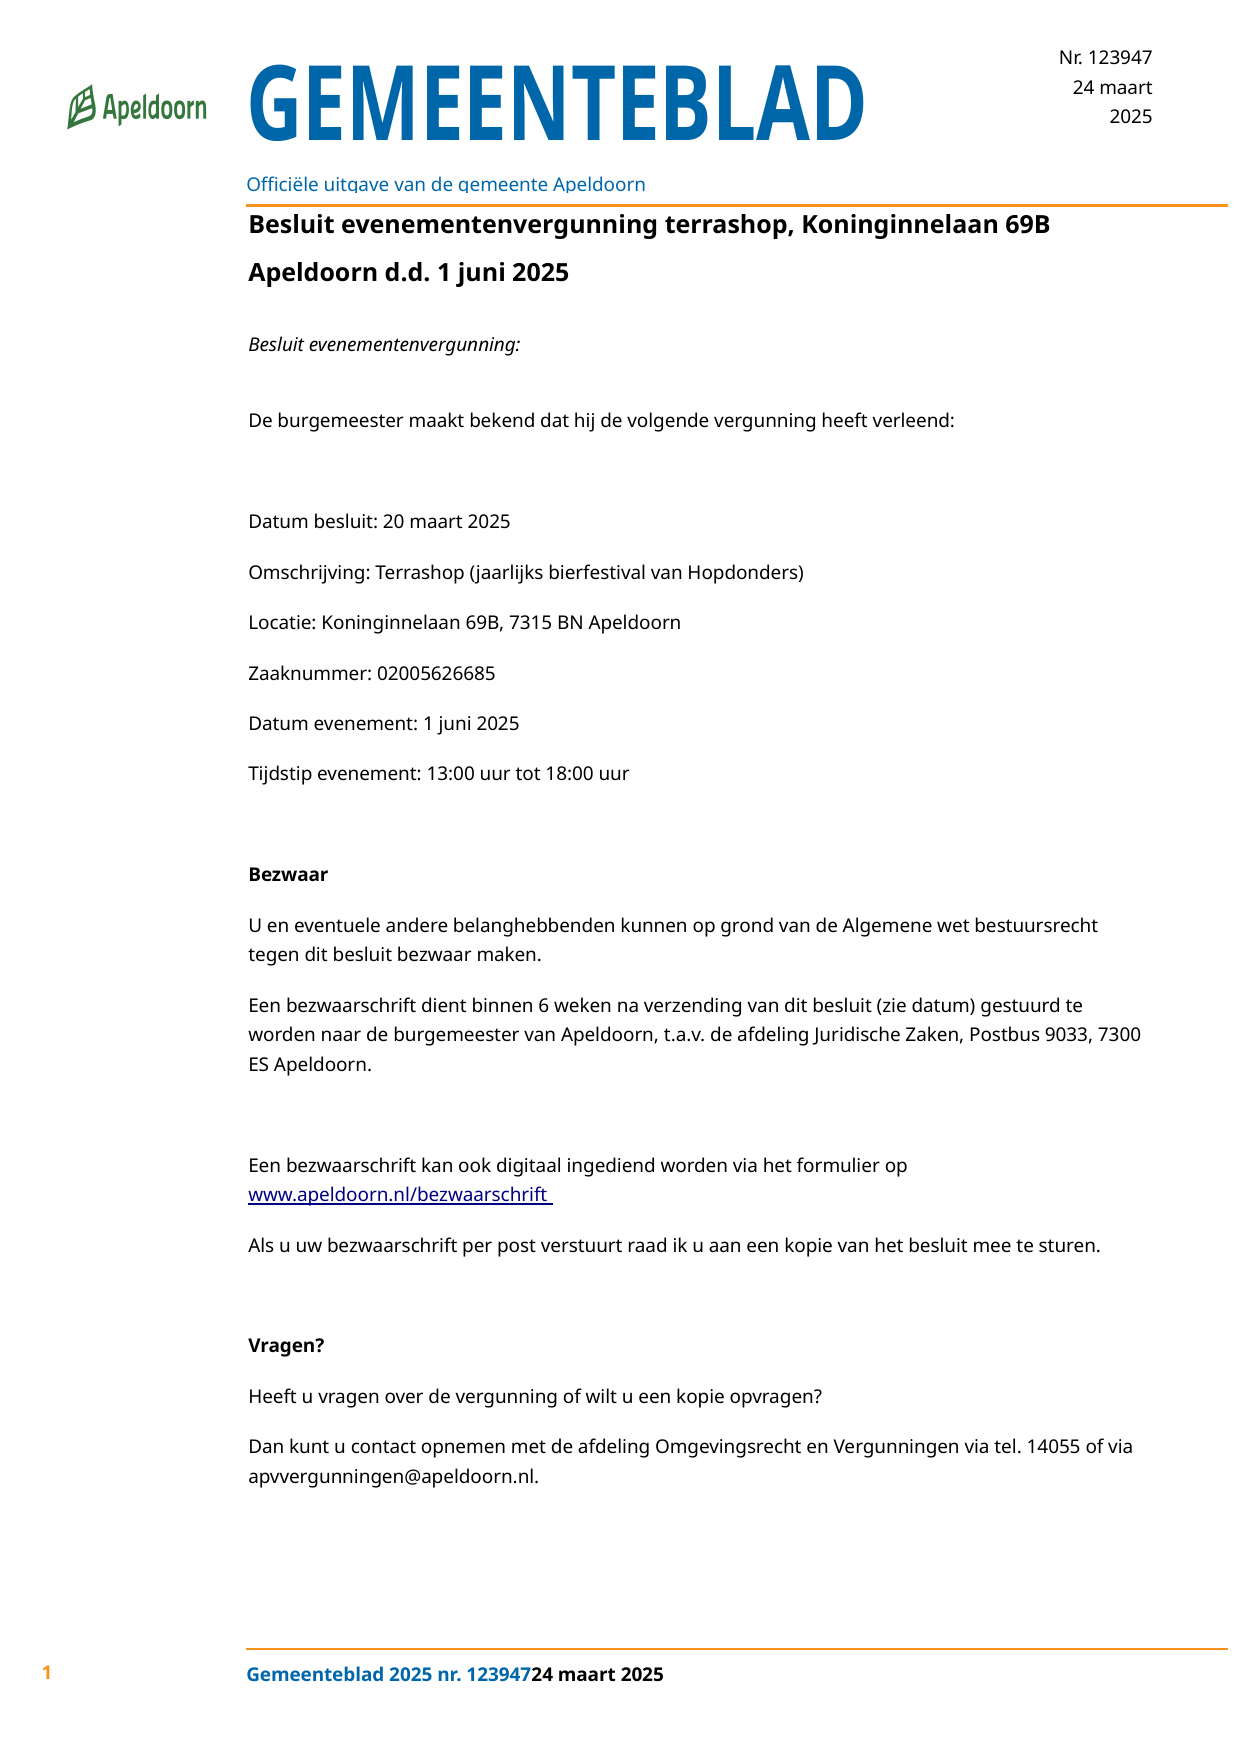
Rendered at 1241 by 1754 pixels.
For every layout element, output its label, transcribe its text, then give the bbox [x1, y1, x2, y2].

text Als u uw bezwaarschrift per post verstuurt raad ik u aan een kopie van het besluit mee te sturen. [248, 1232, 1152, 1257]
text Bezwaar [248, 861, 1152, 887]
text Datum besluit: 20 maart 2025 [248, 508, 1152, 534]
text Datum evenement: 1 juni 2025 [248, 710, 1152, 736]
text Tijdstip evenement: 13:00 uur tot 18:00 uur [248, 761, 1152, 786]
text Omschrijving: Terrashop (jaarlijks bierfestival van Hopdonders) [248, 559, 1152, 584]
picture [41, 47, 231, 172]
text Vragen? [248, 1333, 1152, 1358]
text Locatie: Koninginnelaan 69B, 7315 BN Apeldoorn [248, 609, 1152, 635]
text Heeft u vragen over de vergunning of wilt u een kopie opvragen? [248, 1383, 1152, 1409]
text Besluit evenementenvergunning: [248, 331, 1152, 357]
text Een bezwaarschrift kan ook digitaal ingediend worden via het formulier op www.apeldoorn.nl/bezwaarschrift [248, 1152, 1152, 1207]
text Zaaknummer: 02005626685 [248, 660, 1152, 685]
text Dan kunt u contact opnemen met de afdeling Omgevingsrecht en Vergunningen via tel. 14055 of via apvvergunningen@apeldoorn.nl. [248, 1433, 1152, 1489]
text De burgemeester maakt bekend dat hij de volgende vergunning heeft verleend: [248, 408, 1152, 433]
text Een bezwaarschrift dient binnen 6 weken na verzending van dit besluit (zie datum) gestuurd te worden naar de burgemeester van Apeldoorn, t.a.v. de afdeling Juridische Zaken, Postbus 9033, 7300 ES Apeldoorn. [248, 992, 1152, 1077]
text U en eventuele andere belanghebbenden kunnen op grond van de Algemene wet bestuursrecht tegen dit besluit bezwaar maken. [248, 912, 1152, 967]
text Besluit evenementenvergunning terrashop, Koninginnelaan 69B Apeldoorn d.d. 1 juni 2025 [248, 207, 1152, 288]
